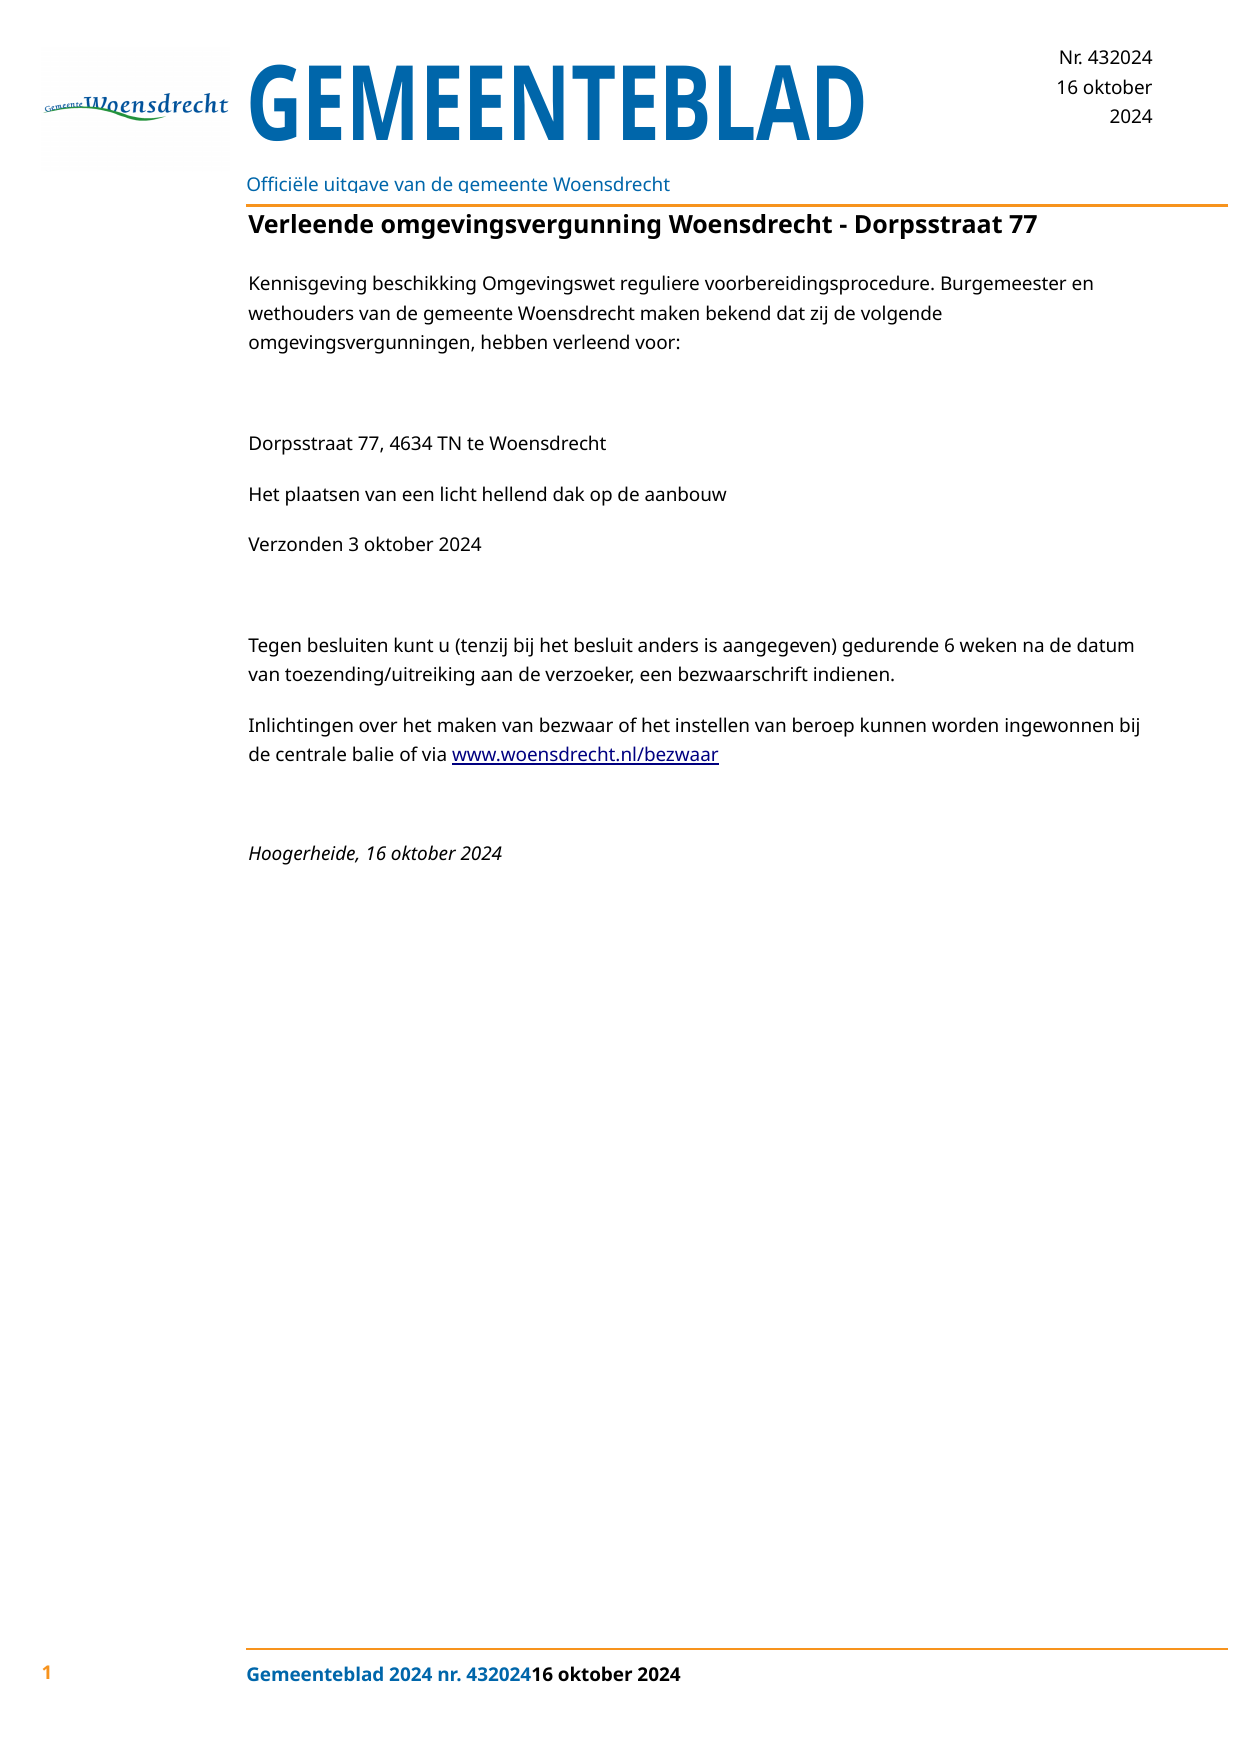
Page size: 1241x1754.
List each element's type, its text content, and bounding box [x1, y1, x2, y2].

text Dorpsstraat 77, 4634 TN te Woensdrecht [248, 430, 1152, 456]
picture [41, 47, 231, 172]
text Kennisgeving beschikking Omgevingswet reguliere voorbereidingsprocedure. Burgemeester en wethouders van de gemeente Woensdrecht maken bekend dat zij de volgende omgevingsvergunningen, hebben verleend voor: [248, 270, 1152, 355]
text Inlichtingen over het maken van bezwaar of het instellen van beroep kunnen worden ingewonnen bij de centrale balie of via www.woensdrecht.nl/bezwaar [248, 712, 1152, 767]
text Hoogerheide, 16 oktober 2024 [248, 840, 1152, 866]
text Verleende omgevingsvergunning Woensdrecht - Dorpsstraat 77 [248, 207, 1152, 241]
text Verzonden 3 oktober 2024 [248, 531, 1152, 557]
text Tegen besluiten kunt u (tenzij bij het besluit anders is aangegeven) gedurende 6 weken na de datum van toezending/uitreiking aan de verzoeker, een bezwaarschrift indienen. [248, 632, 1152, 687]
text Het plaatsen van een licht hellend dak op de aanbouw [248, 481, 1152, 506]
